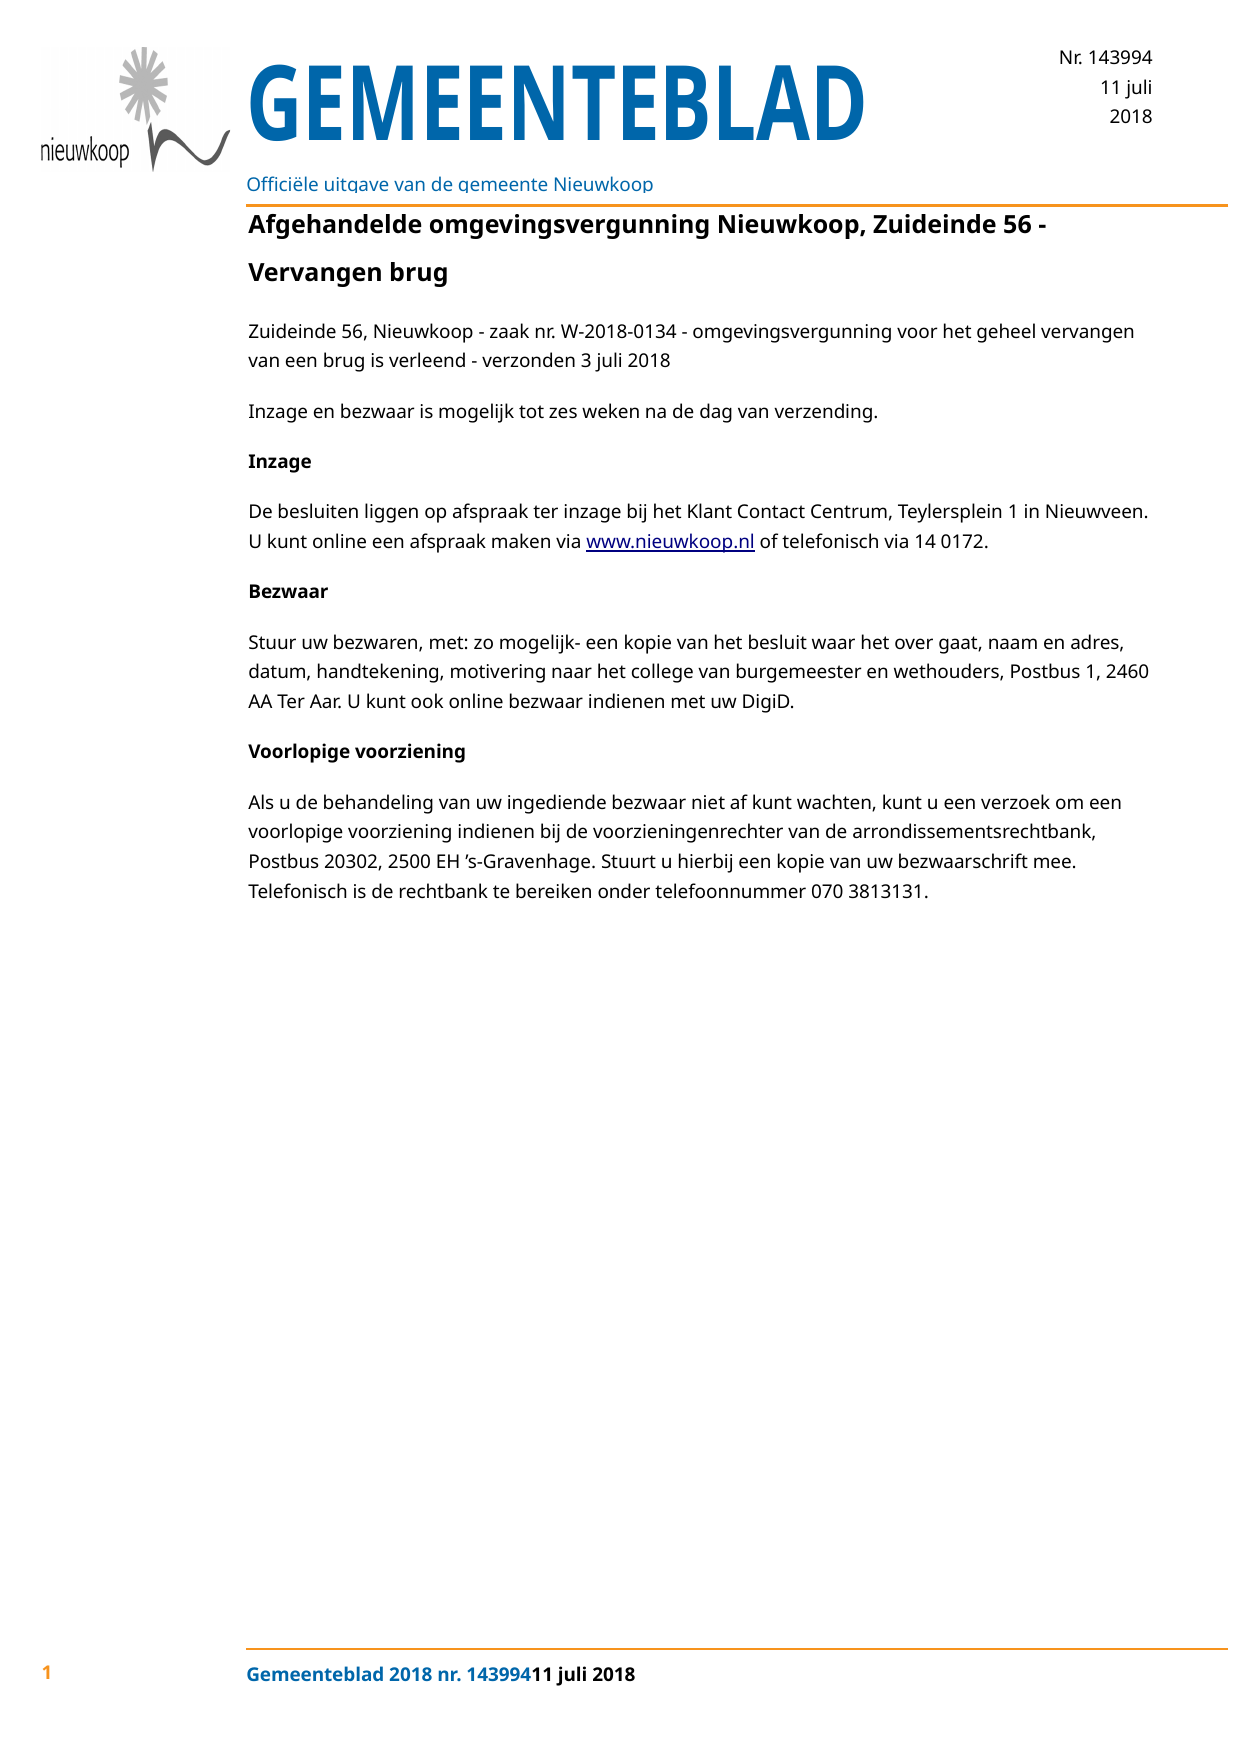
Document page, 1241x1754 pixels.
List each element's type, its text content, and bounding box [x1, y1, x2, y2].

text Inzage [248, 448, 1152, 474]
picture [41, 47, 231, 172]
text Voorlopige voorziening [248, 739, 1152, 764]
text Zuideinde 56, Nieuwkoop - zaak nr. W-2018-0134 - omgevingsvergunning voor het geheel vervangen van een brug is verleend - verzonden 3 juli 2018 [248, 318, 1152, 373]
text Bezwaar [248, 579, 1152, 604]
text Stuur uw bezwaren, met: zo mogelijk- een kopie van het besluit waar het over gaat, naam en adres, datum, handtekening, motivering naar het college van burgemeester en wethouders, Postbus 1, 2460 AA Ter Aar. U kunt ook online bezwaar indienen met uw DigiD. [248, 629, 1152, 714]
text De besluiten liggen op afspraak ter inzage bij het Klant Contact Centrum, Teylersplein 1 in Nieuwveen. U kunt online een afspraak maken via www.nieuwkoop.nl of telefonisch via 14 0172. [248, 499, 1152, 554]
text Als u de behandeling van uw ingediende bezwaar niet af kunt wachten, kunt u een verzoek om een voorlopige voorziening indienen bij de voorzieningenrechter van de arrondissementsrechtbank, Postbus 20302, 2500 EH ’s-Gravenhage. Stuurt u hierbij een kopie van uw bezwaarschrift mee. Telefonisch is de rechtbank te bereiken onder telefoonnummer 070 3813131. [248, 789, 1152, 904]
text Inzage en bezwaar is mogelijk tot zes weken na de dag van verzending. [248, 398, 1152, 424]
text Afgehandelde omgevingsvergunning Nieuwkoop, Zuideinde 56 - Vervangen brug [248, 207, 1152, 288]
